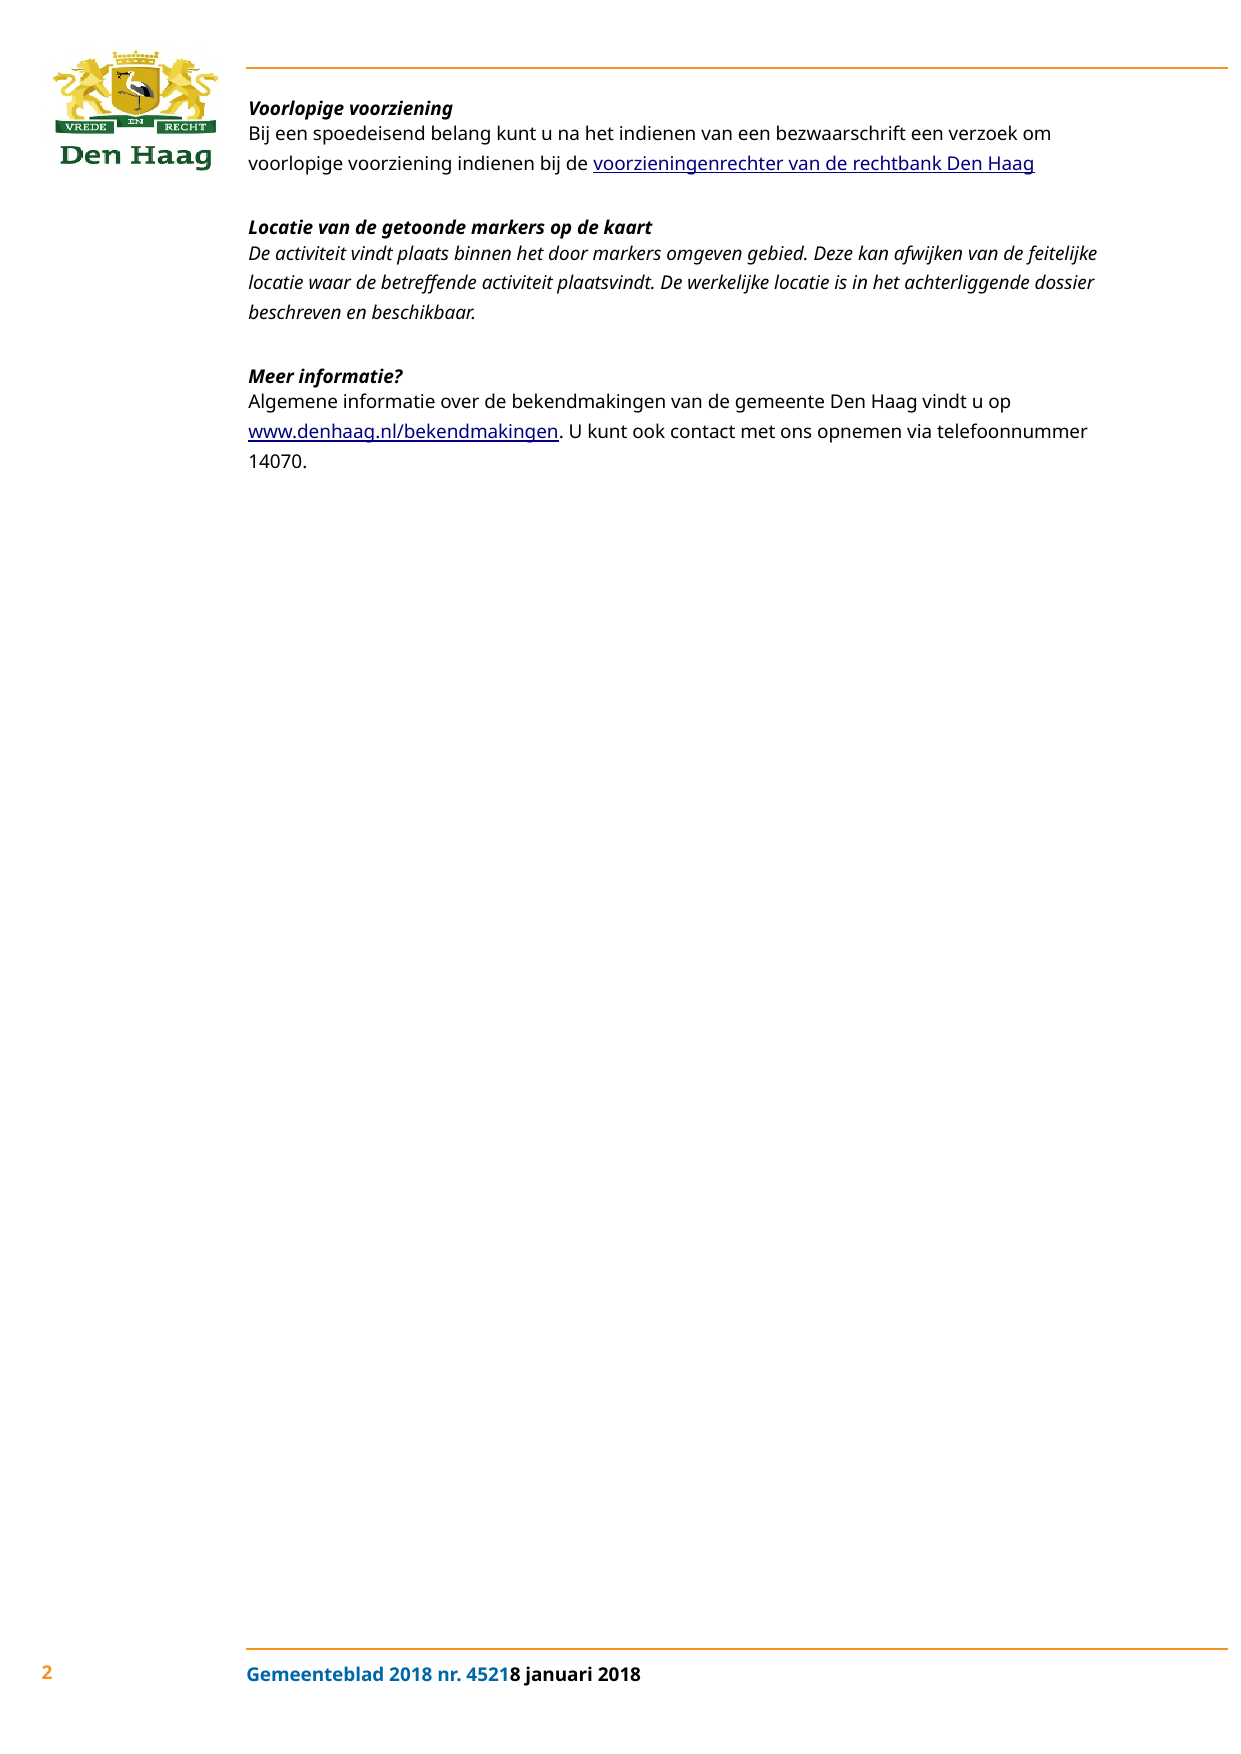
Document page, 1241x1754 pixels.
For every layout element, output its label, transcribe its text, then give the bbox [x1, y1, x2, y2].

text Voorlopige voorziening [248, 95, 1152, 121]
text Bij een spoedeisend belang kunt u na het indienen van een bezwaarschrift een verzoek om voorlopige voorziening indienen bij de voorzieningenrechter van de rechtbank Den Haag [248, 121, 1152, 176]
picture [41, 47, 231, 172]
text Meer informatie? [248, 363, 1152, 389]
text De activiteit vindt plaats binnen het door markers omgeven gebied. Deze kan afwijken van de feitelijke locatie waar de betreffende activiteit plaatsvindt. De werkelijke locatie is in het achterliggende dossier beschreven en beschikbaar. [248, 240, 1152, 325]
text Locatie van de getoonde markers op de kaart [248, 214, 1152, 240]
text Algemene informatie over de bekendmakingen van de gemeente Den Haag vindt u op www.denhaag.nl/bekendmakingen. U kunt ook contact met ons opnemen via telefoonnummer 14070. [248, 389, 1152, 473]
